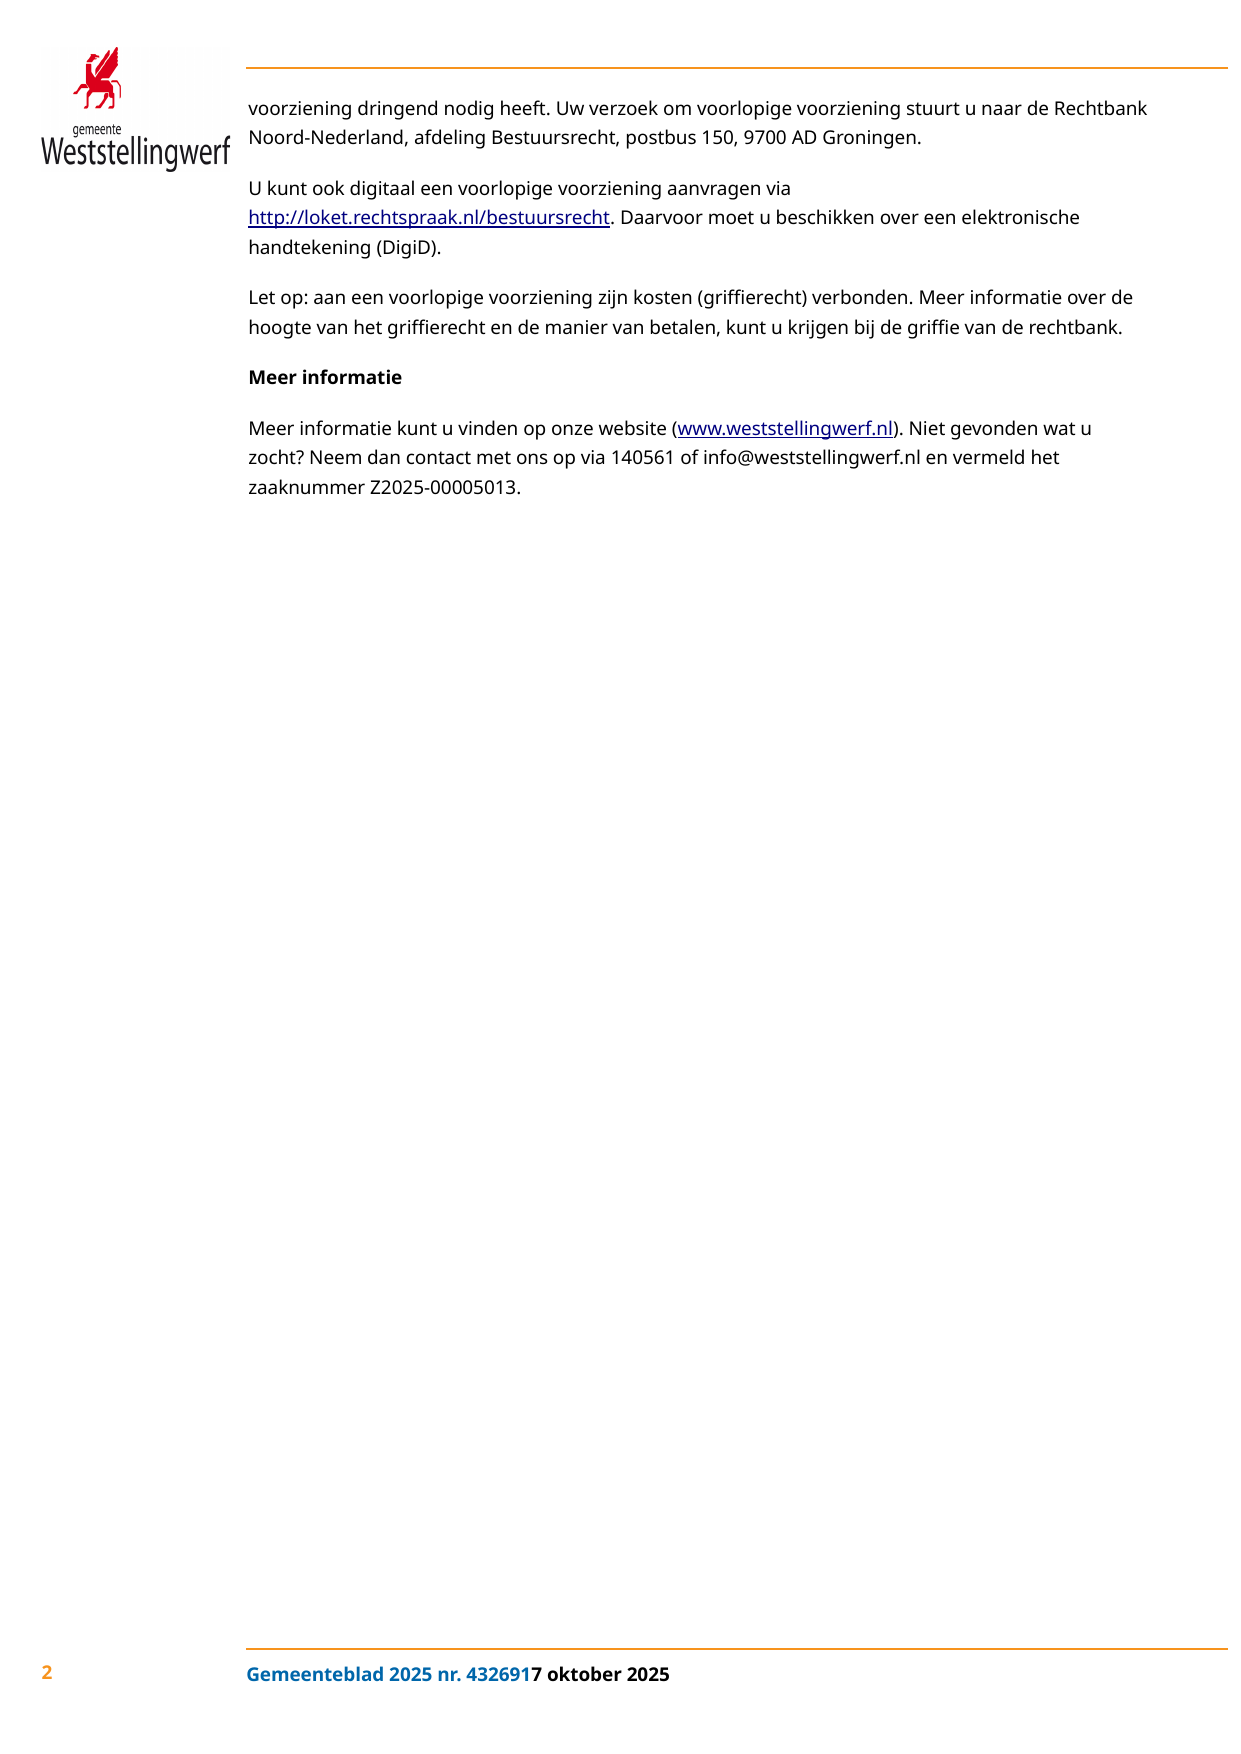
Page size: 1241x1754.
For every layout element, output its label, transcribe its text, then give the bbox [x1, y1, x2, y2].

picture [41, 47, 231, 172]
text U kunt ook digitaal een voorlopige voorziening aanvragen via http://loket.rechtspraak.nl/bestuursrecht. Daarvoor moet u beschikken over een elektronische handtekening (DigiD). [248, 175, 1152, 260]
text Meer informatie kunt u vinden op onze website (www.weststellingwerf.nl). Niet gevonden wat u zocht? Neem dan contact met ons op via 140561 of info@weststellingwerf.nl en vermeld het zaaknummer Z2025-00005013. [248, 415, 1152, 500]
text Meer informatie [248, 364, 1152, 390]
text voorziening dringend nodig heeft. Uw verzoek om voorlopige voorziening stuurt u naar de Rechtbank Noord-Nederland, afdeling Bestuursrecht, postbus 150, 9700 AD Groningen. [248, 95, 1152, 150]
text Let op: aan een voorlopige voorziening zijn kosten (griffierecht) verbonden. Meer informatie over de hoogte van het griffierecht en de manier van betalen, kunt u krijgen bij de griffie van de rechtbank. [248, 284, 1152, 340]
